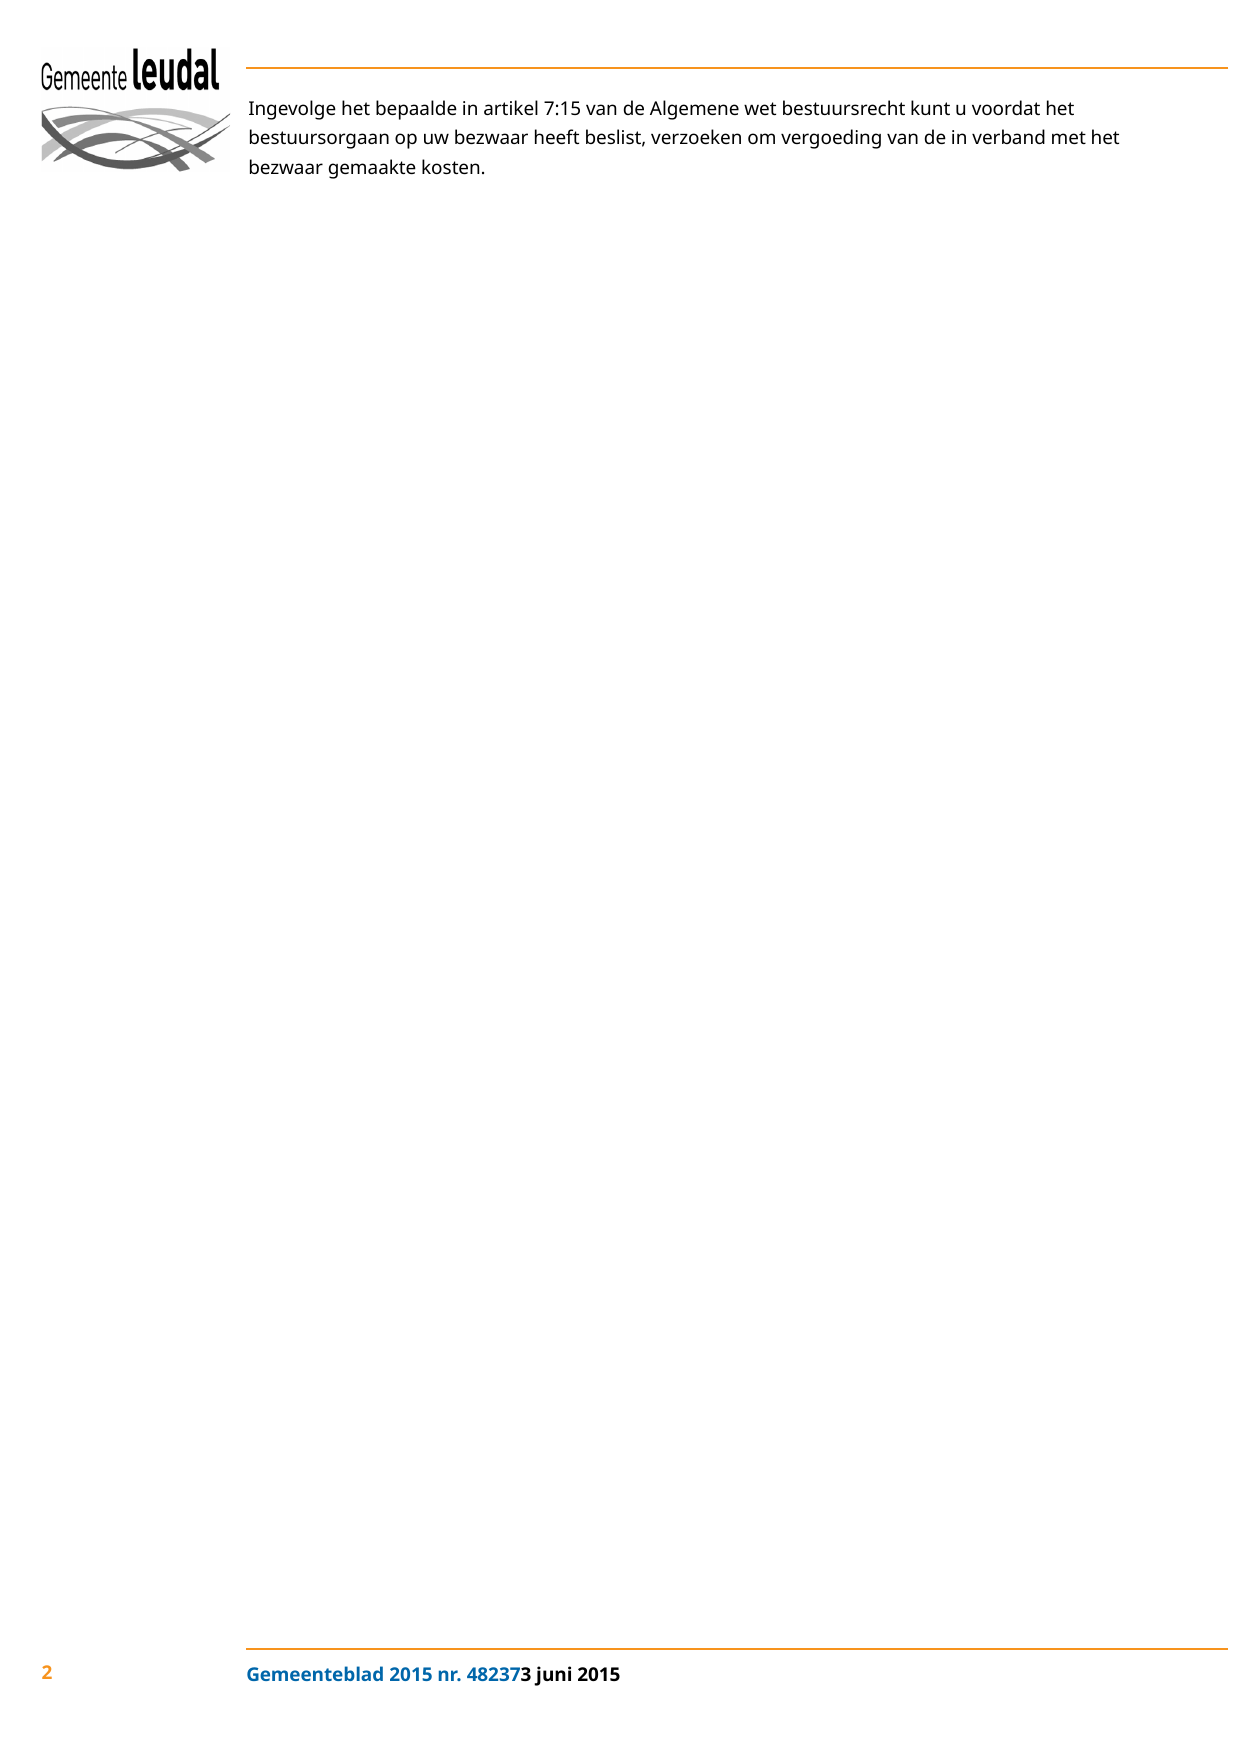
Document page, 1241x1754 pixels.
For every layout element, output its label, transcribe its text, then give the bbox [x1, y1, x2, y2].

text Ingevolge het bepaalde in artikel 7:15 van de Algemene wet bestuursrecht kunt u voordat het bestuursorgaan op uw bezwaar heeft beslist, verzoeken om vergoeding van de in verband met het bezwaar gemaakte kosten. [248, 95, 1152, 180]
picture [41, 47, 231, 172]
